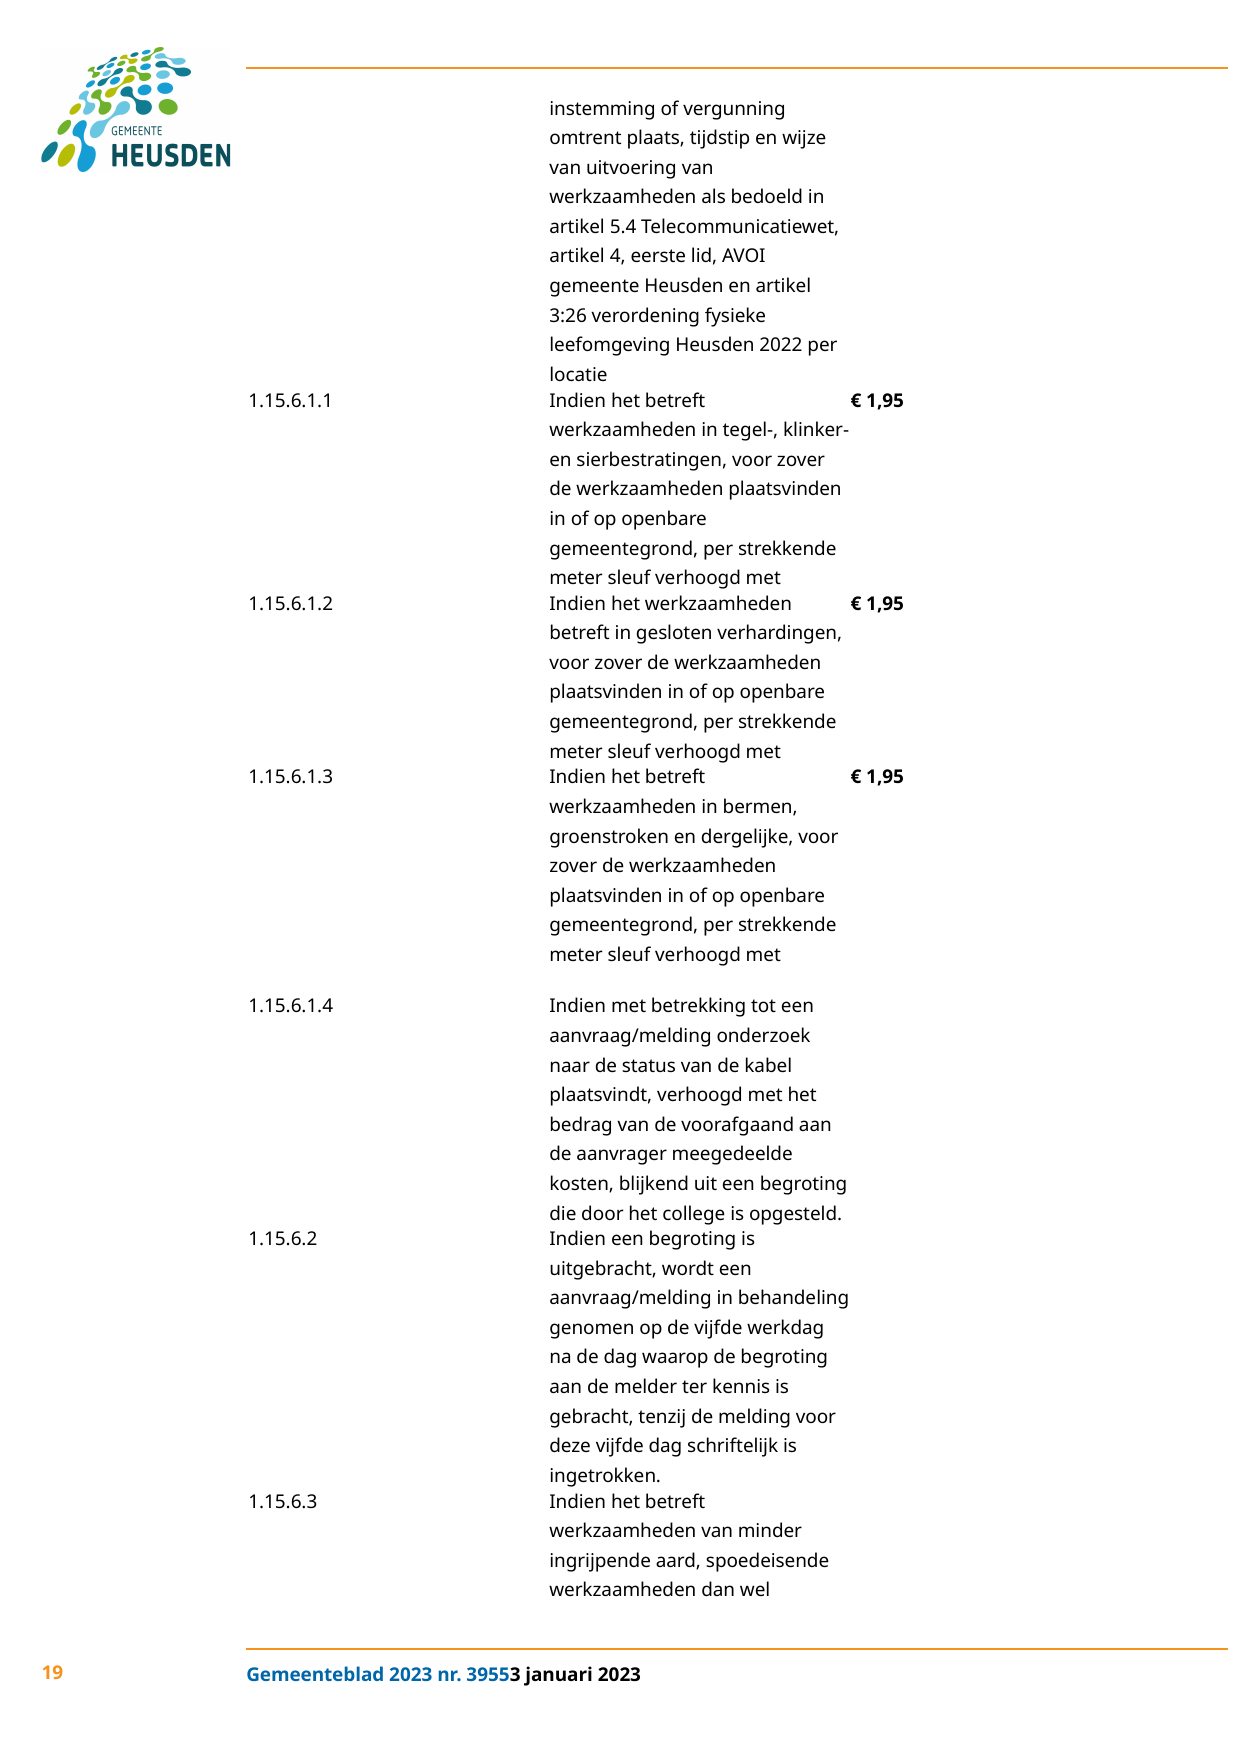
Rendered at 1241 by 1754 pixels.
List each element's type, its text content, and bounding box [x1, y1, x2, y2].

table_cell 1.15.6.3 [248, 1488, 549, 1602]
table_cell € 1,95 [850, 387, 1152, 590]
table_cell [850, 95, 1152, 387]
table_cell [850, 993, 1152, 1225]
table_cell 1.15.6.1.3 [248, 764, 549, 967]
table_cell Indien een begroting is uitgebracht, wordt een aanvraag/melding in behandeling genomen op de vijfde werkdag na de dag waarop de begroting aan de melder ter kennis is gebracht, tenzij de melding voor deze vijfde dag schriftelijk is ingetrokken. [549, 1225, 850, 1488]
table_cell 1.15.6.1.2 [248, 590, 549, 764]
table_cell € 1,95 [850, 764, 1152, 967]
table_cell [248, 95, 549, 387]
table_cell Indien het betreft werkzaamheden in tegel-, klinker- en sierbestratingen, voor zover de werkzaamheden plaatsvinden in of op openbare gemeentegrond, per strekkende meter sleuf verhoogd met [549, 387, 850, 590]
table_cell [850, 967, 1152, 993]
table_cell € 1,95 [850, 590, 1152, 764]
table_cell instemming of vergunning omtrent plaats, tijdstip en wijze van uitvoering van werkzaamheden als bedoeld in artikel 5.4 Telecommunicatiewet, artikel 4, eerste lid, AVOI gemeente Heusden en artikel 3:26 verordening fysieke leefomgeving Heusden 2022 per locatie [549, 95, 850, 387]
table_cell Indien het betreft werkzaamheden van minder ingrijpende aard, spoedeisende werkzaamheden dan wel [549, 1488, 850, 1602]
table_cell [549, 967, 850, 993]
table_cell Indien met betrekking tot een aanvraag/melding onderzoek naar de status van de kabel plaatsvindt, verhoogd met het bedrag van de voorafgaand aan de aanvrager meegedeelde kosten, blijkend uit een begroting die door het college is opgesteld. [549, 993, 850, 1225]
table_cell [850, 1488, 1152, 1602]
table_cell [850, 1225, 1152, 1488]
table_cell 1.15.6.1.1 [248, 387, 549, 590]
table_cell [248, 967, 549, 993]
picture [41, 47, 231, 172]
table_cell Indien het werkzaamheden betreft in gesloten verhardingen, voor zover de werkzaamheden plaatsvinden in of op openbare gemeentegrond, per strekkende meter sleuf verhoogd met [549, 590, 850, 764]
table_cell Indien het betreft werkzaamheden in bermen, groenstroken en dergelijke, voor zover de werkzaamheden plaatsvinden in of op openbare gemeentegrond, per strekkende meter sleuf verhoogd met [549, 764, 850, 967]
table_cell 1.15.6.2 [248, 1225, 549, 1488]
table_cell 1.15.6.1.4 [248, 993, 549, 1225]
